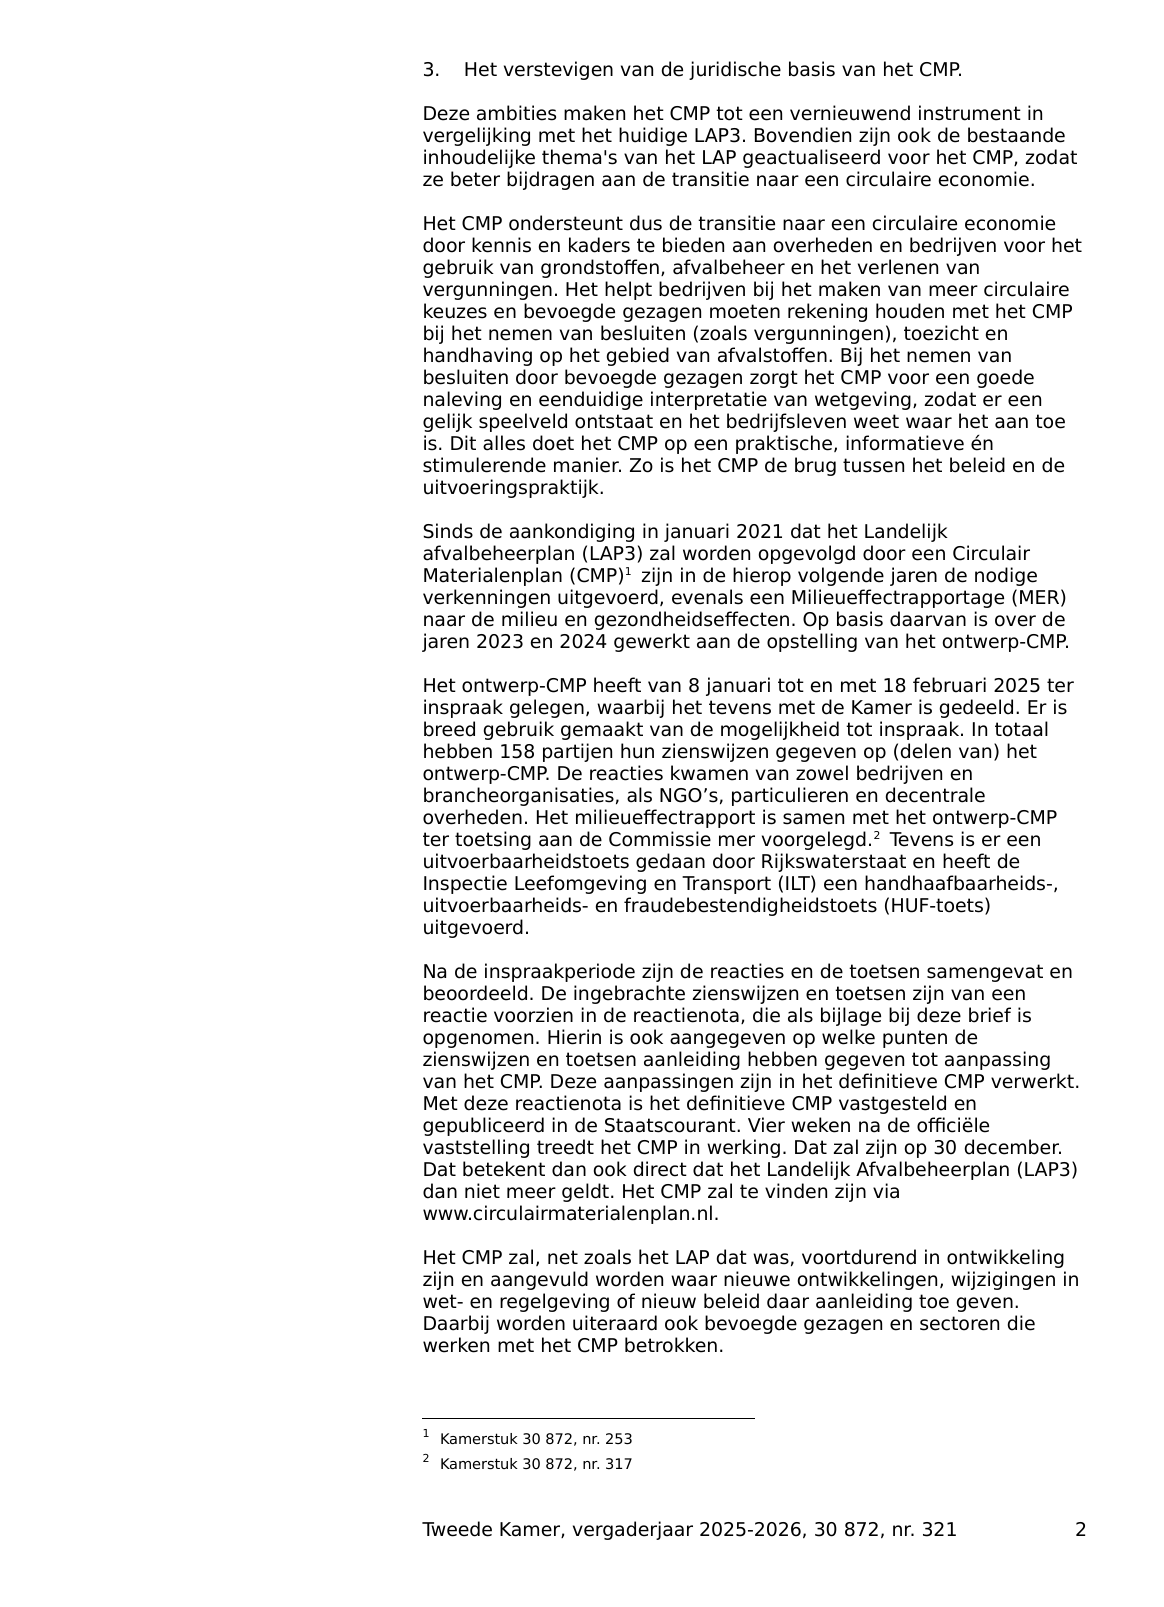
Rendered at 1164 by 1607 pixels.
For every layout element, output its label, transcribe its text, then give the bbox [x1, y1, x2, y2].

text Sinds de aankondiging in januari 2021 dat het Landelijk afvalbeheerplan (LAP3) zal worden opgevolgd door een Circulair Materialenplan (CMP) zijn in de hierop volgende jaren de nodige verkenningen uitgevoerd, evenals een Milieueffectrapportage (MER) naar de milieu en gezondheidseffecten. Op basis daarvan is over de jaren 2023 en 2024 gewerkt aan de opstelling van het ontwerp-CMP. [422, 521, 1087, 653]
text Kamerstuk 30 872, nr. 317 [422, 1452, 1087, 1474]
text Het CMP zal, net zoals het LAP dat was, voortdurend in ontwikkeling zijn en aangevuld worden waar nieuwe ontwikkelingen, wijzigingen in wet- en regelgeving of nieuw beleid daar aanleiding toe geven. Daarbij worden uiteraard ook bevoegde gezagen en sectoren die werken met het CMP betrokken. [422, 1247, 1087, 1357]
text 3. Het verstevigen van de juridische basis van het CMP. [422, 59, 1087, 81]
text Het CMP ondersteunt dus de transitie naar een circulaire economie door kennis en kaders te bieden aan overheden en bedrijven voor het gebruik van grondstoffen, afvalbeheer en het verlenen van vergunningen. Het helpt bedrijven bij het maken van meer circulaire keuzes en bevoegde gezagen moeten rekening houden met het CMP bij het nemen van besluiten (zoals vergunningen), toezicht en handhaving op het gebied van afvalstoffen. Bij het nemen van besluiten door bevoegde gezagen zorgt het CMP voor een goede naleving en eenduidige interpretatie van wetgeving, zodat er een gelijk speelveld ontstaat en het bedrijfsleven weet waar het aan toe is. Dit alles doet het CMP op een praktische, informatieve én stimulerende manier. Zo is het CMP de brug tussen het beleid en de uitvoeringspraktijk. [422, 213, 1087, 499]
text Het ontwerp-CMP heeft van 8 januari tot en met 18 februari 2025 ter inspraak gelegen, waarbij het tevens met de Kamer is gedeeld. Er is breed gebruik gemaakt van de mogelijkheid tot inspraak. In totaal hebben 158 partijen hun zienswijzen gegeven op (delen van) het ontwerp-CMP. De reacties kwamen van zowel bedrijven en brancheorganisaties, als NGO’s, particulieren en decentrale overheden. Het milieueffectrapport is samen met het ontwerp-CMP ter toetsing aan de Commissie mer voorgelegd. Tevens is er een uitvoerbaarheidstoets gedaan door Rijkswaterstaat en heeft de Inspectie Leefomgeving en Transport (ILT) een handhaafbaarheids-, uitvoerbaarheids- en fraudebestendigheidstoets (HUF-toets) uitgevoerd. [422, 675, 1087, 939]
text Deze ambities maken het CMP tot een vernieuwend instrument in vergelijking met het huidige LAP3. Bovendien zijn ook de bestaande inhoudelijke thema's van het LAP geactualiseerd voor het CMP, zodat ze beter bijdragen aan de transitie naar een circulaire economie. [422, 103, 1087, 191]
text Na de inspraakperiode zijn de reacties en de toetsen samengevat en beoordeeld. De ingebrachte zienswijzen en toetsen zijn van een reactie voorzien in de reactienota, die als bijlage bij deze brief is opgenomen. Hierin is ook aangegeven op welke punten de zienswijzen en toetsen aanleiding hebben gegeven tot aanpassing van het CMP. Deze aanpassingen zijn in het definitieve CMP verwerkt. Met deze reactienota is het definitieve CMP vastgesteld en gepubliceerd in de Staatscourant. Vier weken na de officiële vaststelling treedt het CMP in werking. Dat zal zijn op 30 december. Dat betekent dan ook direct dat het Landelijk Afvalbeheerplan (LAP3) dan niet meer geldt. Het CMP zal te vinden zijn via www.circulairmaterialenplan.nl. [422, 961, 1087, 1225]
text Kamerstuk 30 872, nr. 253 [422, 1427, 1087, 1449]
